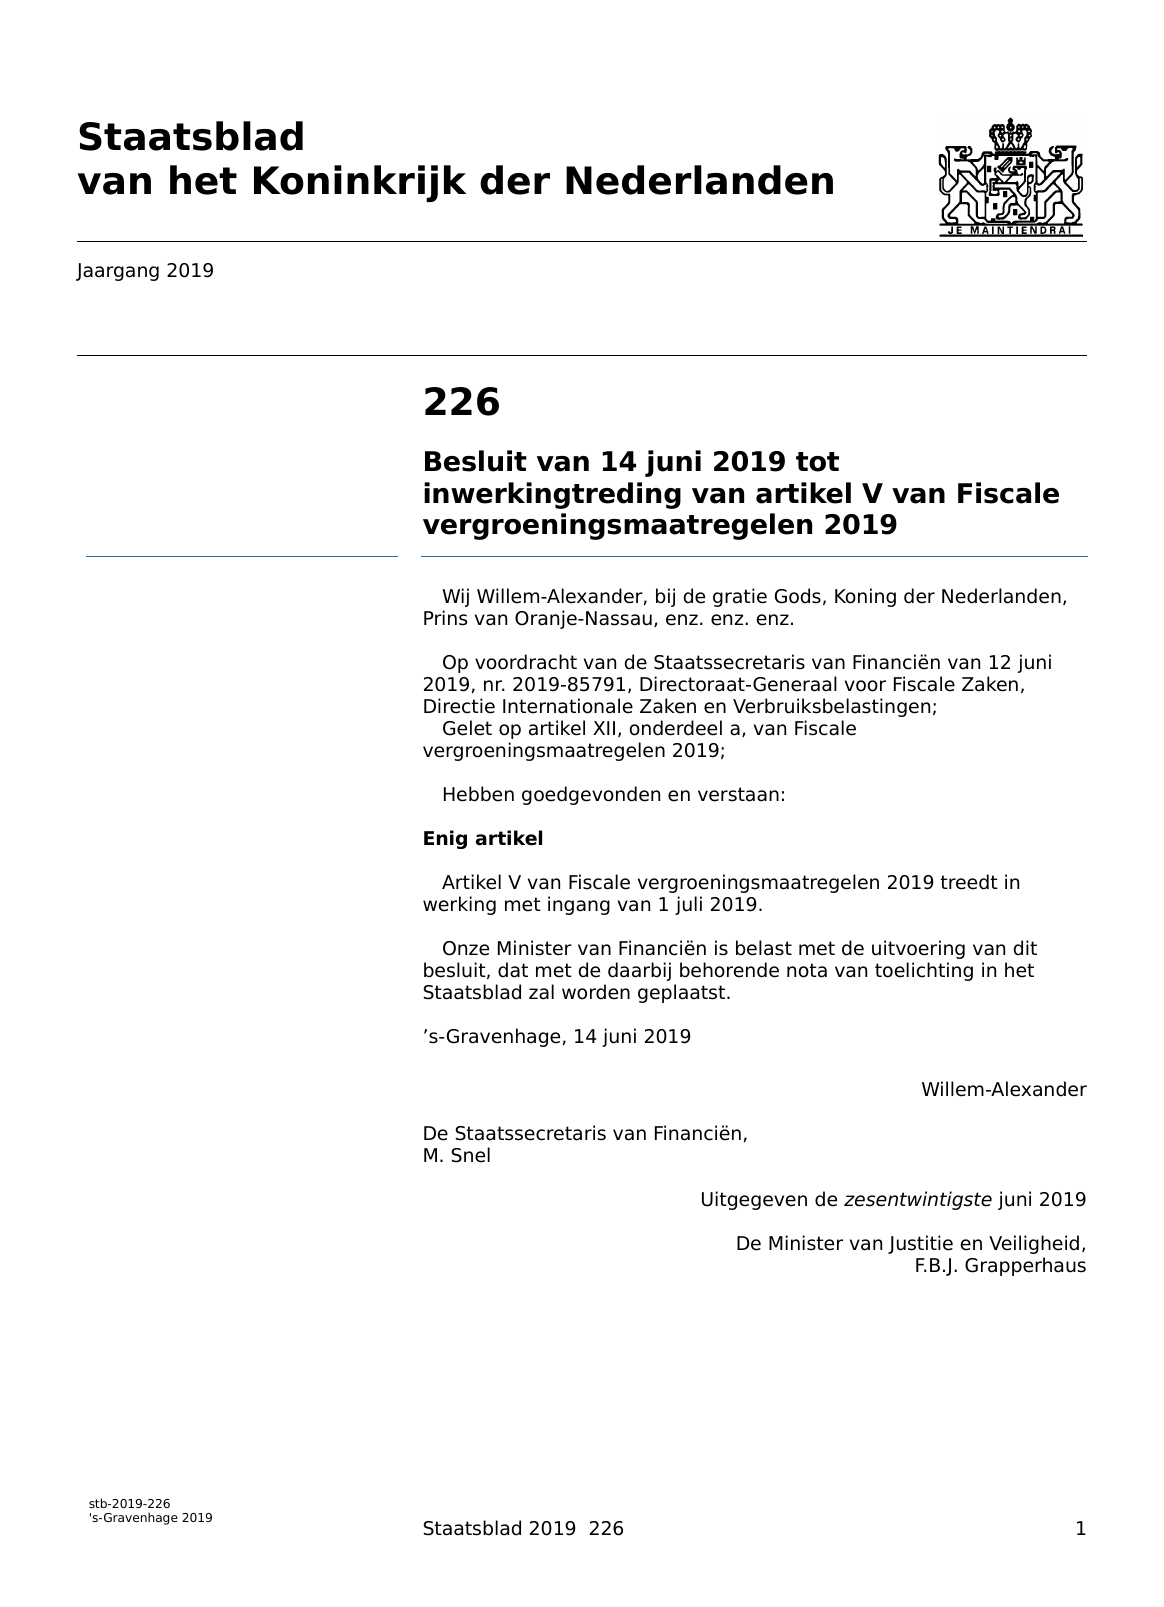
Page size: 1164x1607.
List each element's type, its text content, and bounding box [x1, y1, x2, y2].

table_cell Jaargang 2019 [77, 242, 1087, 355]
subtitle Enig artikel [422, 828, 1087, 850]
text Hebben goedgevonden en verstaan: [422, 784, 1087, 806]
text Willem-Alexander [422, 1078, 1087, 1100]
picture [936, 115, 1087, 240]
text Gelet op artikel XII, onderdeel a, van Fiscale vergroeningsmaatregelen 2019; [422, 718, 1087, 762]
text Besluit van 14 juni 2019 tot inwerkingtreding van artikel V van Fiscale vergroeningsmaatregelen 2019 [422, 447, 1087, 541]
text 's-Gravenhage 2019 [88, 1511, 323, 1525]
text De Minister van Justitie en Veiligheid, F.B.J. Grapperhaus [422, 1233, 1087, 1277]
text Op voordracht van de Staatssecretaris van Financiën van 12 juni 2019, nr. 2019-85791, Directoraat-Generaal voor Fiscale Zaken, Directie Internationale Zaken en Verbruiksbelastingen; [422, 652, 1087, 718]
table_header Staatsblad van het Koninkrijk der Nederlanden [77, 100, 886, 241]
subtitle 226 [422, 381, 1087, 424]
text Artikel V van Fiscale vergroeningsmaatregelen 2019 treedt in werking met ingang van 1 juli 2019. [422, 872, 1087, 916]
text Wij Willem-Alexander, bij de gratie Gods, Koning der Nederlanden, Prins van Oranje-Nassau, enz. enz. enz. [422, 586, 1087, 629]
text stb-2019-226 [88, 1497, 323, 1511]
table_header [886, 100, 1087, 241]
text De Staatssecretaris van Financiën, M. Snel [422, 1123, 1087, 1167]
text ’s-Gravenhage, 14 juni 2019 [422, 1026, 1087, 1048]
text Onze Minister van Financiën is belast met de uitvoering van dit besluit, dat met de daarbij behorende nota van toelichting in het Staatsblad zal worden geplaatst. [422, 938, 1087, 1004]
text Uitgegeven de zesentwintigste juni 2019 [422, 1189, 1087, 1211]
